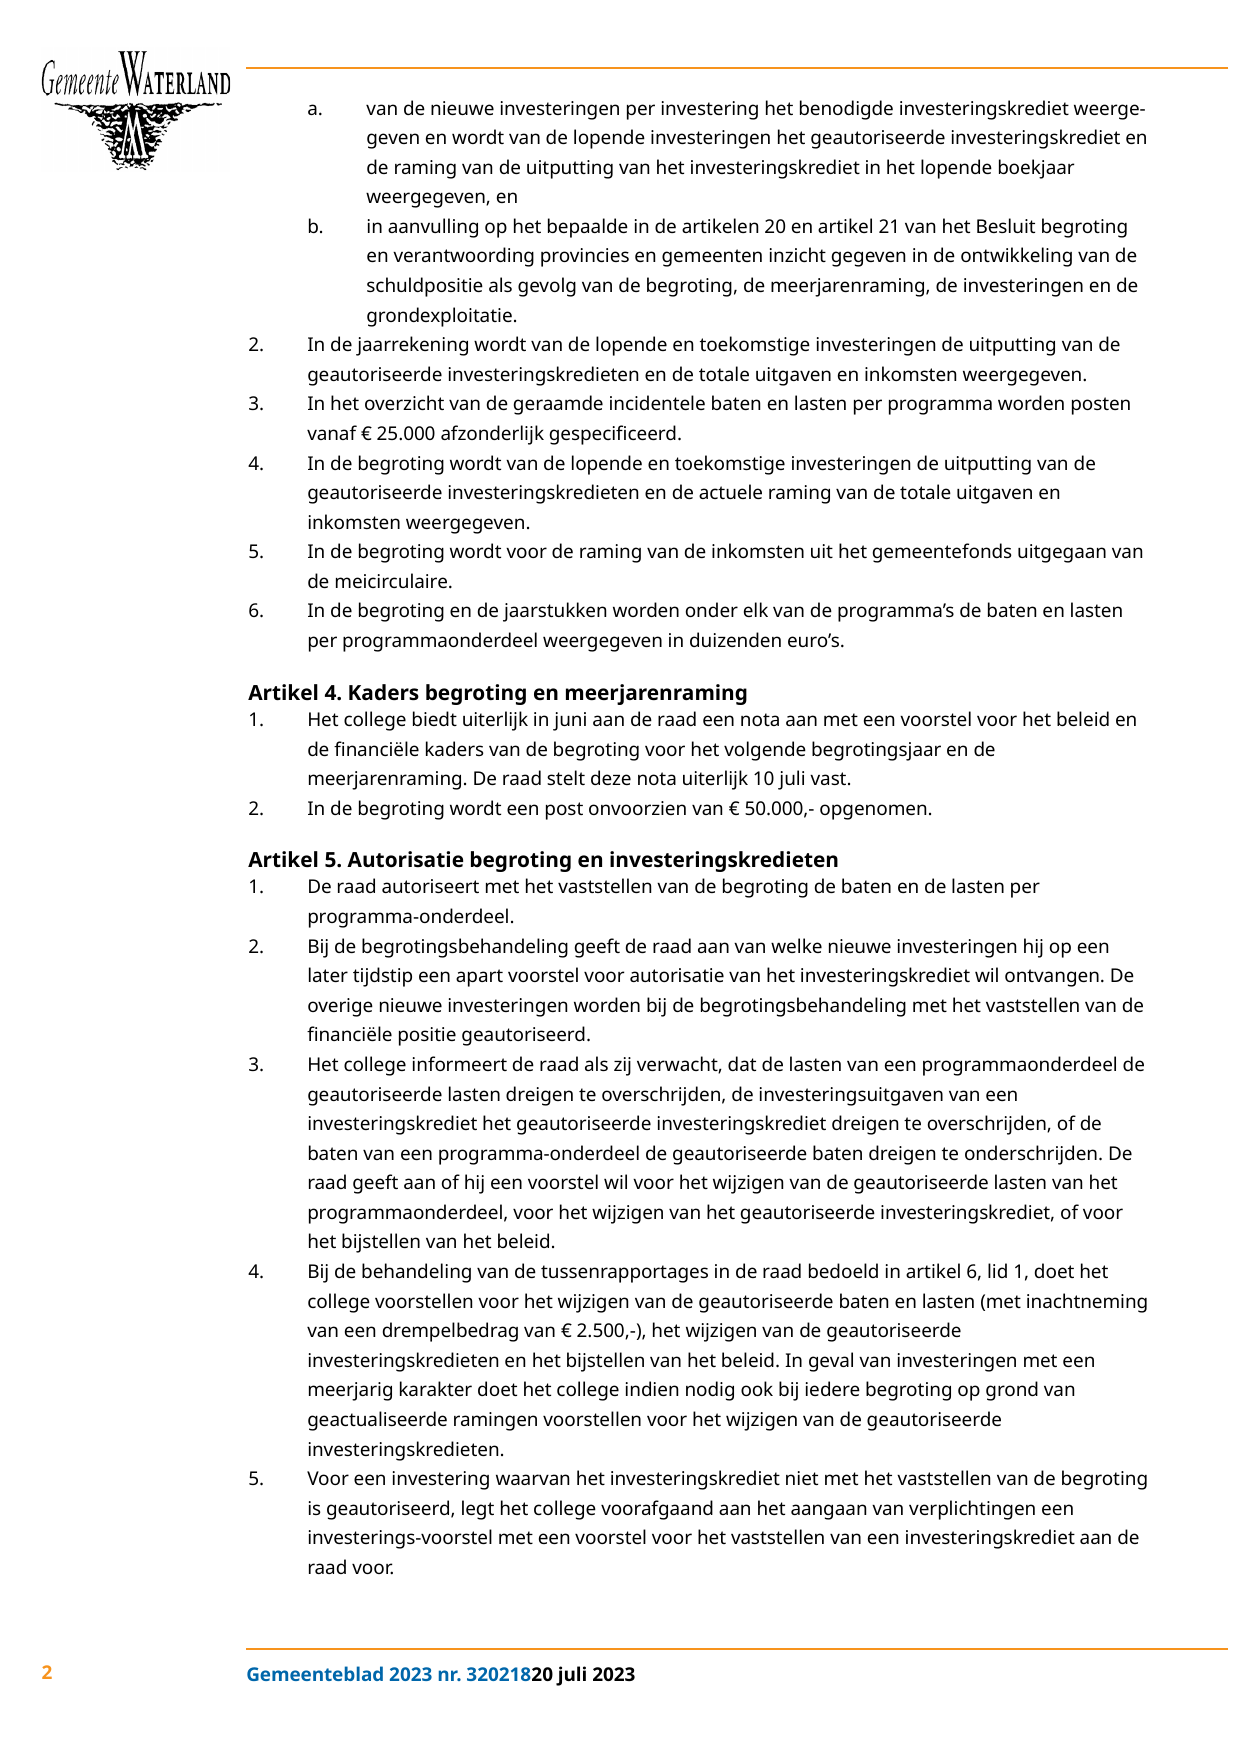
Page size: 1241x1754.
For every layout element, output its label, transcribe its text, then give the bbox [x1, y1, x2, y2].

text Artikel 4. Kaders begroting en meerjarenraming [248, 678, 1152, 706]
list In de begroting wordt voor de raming van de inkomsten uit het gemeentefonds uitgegaan van de meicirculaire. [248, 538, 1152, 594]
list In het overzicht van de geraamde incidentele baten en lasten per programma worden posten vanaf € 25.000 afzonderlijk gespecificeerd. [248, 391, 1152, 446]
list van de nieuwe investeringen per investering het benodigde investeringskrediet weerge-geven en wordt van de lopende investeringen het geautoriseerde investeringskrediet en de raming van de uitputting van het investeringskrediet in het lopende boekjaar weergegeven, en [307, 95, 1152, 209]
text Artikel 5. Autorisatie begroting en investeringskredieten [248, 845, 1152, 874]
list In de begroting wordt van de lopende en toekomstige investeringen de uitputting van de geautoriseerde investeringskredieten en de actuele raming van de totale uitgaven en inkomsten weergegeven. [248, 450, 1152, 535]
list in aanvulling op het bepaalde in de artikelen 20 en artikel 21 van het Besluit begroting en verantwoording provincies en gemeenten inzicht gegeven in de ontwikkeling van de schuldpositie als gevolg van de begroting, de meerjarenraming, de investeringen en de grondexploitatie. [307, 213, 1152, 328]
list Bij de behandeling van de tussenrapportages in de raad bedoeld in artikel 6, lid 1, doet het college voorstellen voor het wijzigen van de geautoriseerde baten en lasten (met inachtneming van een drempelbedrag van € 2.500,-), het wijzigen van de geautoriseerde investeringskredieten en het bijstellen van het beleid. In geval van investeringen met een meerjarig karakter doet het college indien nodig ook bij iedere begroting op grond van geactualiseerde ramingen voorstellen voor het wijzigen van de geautoriseerde investeringskredieten. [248, 1258, 1152, 1462]
list Voor een investering waarvan het investeringskrediet niet met het vaststellen van de begroting is geautoriseerd, legt het college voorafgaand aan het aangaan van verplichtingen een investerings-voorstel met een voorstel voor het vaststellen van een investeringskrediet aan de raad voor. [248, 1465, 1152, 1580]
list Het college informeert de raad als zij verwacht, dat de lasten van een programmaonderdeel de geautoriseerde lasten dreigen te overschrijden, de investeringsuitgaven van een investeringskrediet het geautoriseerde investeringskrediet dreigen te overschrijden, of de baten van een programma-onderdeel de geautoriseerde baten dreigen te onderschrijden. De raad geeft aan of hij een voorstel wil voor het wijzigen van de geautoriseerde lasten van het programmaonderdeel, voor het wijzigen van het geautoriseerde investeringskrediet, of voor het bijstellen van het beleid. [248, 1051, 1152, 1254]
list Bij de begrotingsbehandeling geeft de raad aan van welke nieuwe investeringen hij op een later tijdstip een apart voorstel voor autorisatie van het investeringskrediet wil ontvangen. De overige nieuwe investeringen worden bij de begrotingsbehandeling met het vaststellen van de financiële positie geautoriseerd. [248, 933, 1152, 1047]
list In de begroting en de jaarstukken worden onder elk van de programma’s de baten en lasten per programmaonderdeel weergegeven in duizenden euro’s. [248, 598, 1152, 653]
list De raad autoriseert met het vaststellen van de begroting de baten en de lasten per programma-onderdeel. [248, 874, 1152, 929]
list In de begroting wordt een post onvoorzien van € 50.000,- opgenomen. [248, 795, 1152, 821]
picture [41, 47, 231, 172]
list Het college biedt uiterlijk in juni aan de raad een nota aan met een voorstel voor het beleid en de financiële kaders van de begroting voor het volgende begrotingsjaar en de meerjarenraming. De raad stelt deze nota uiterlijk 10 juli vast. [248, 706, 1152, 791]
list In de jaarrekening wordt van de lopende en toekomstige investeringen de uitputting van de geautoriseerde investeringskredieten en de totale uitgaven en inkomsten weergegeven. [248, 331, 1152, 387]
